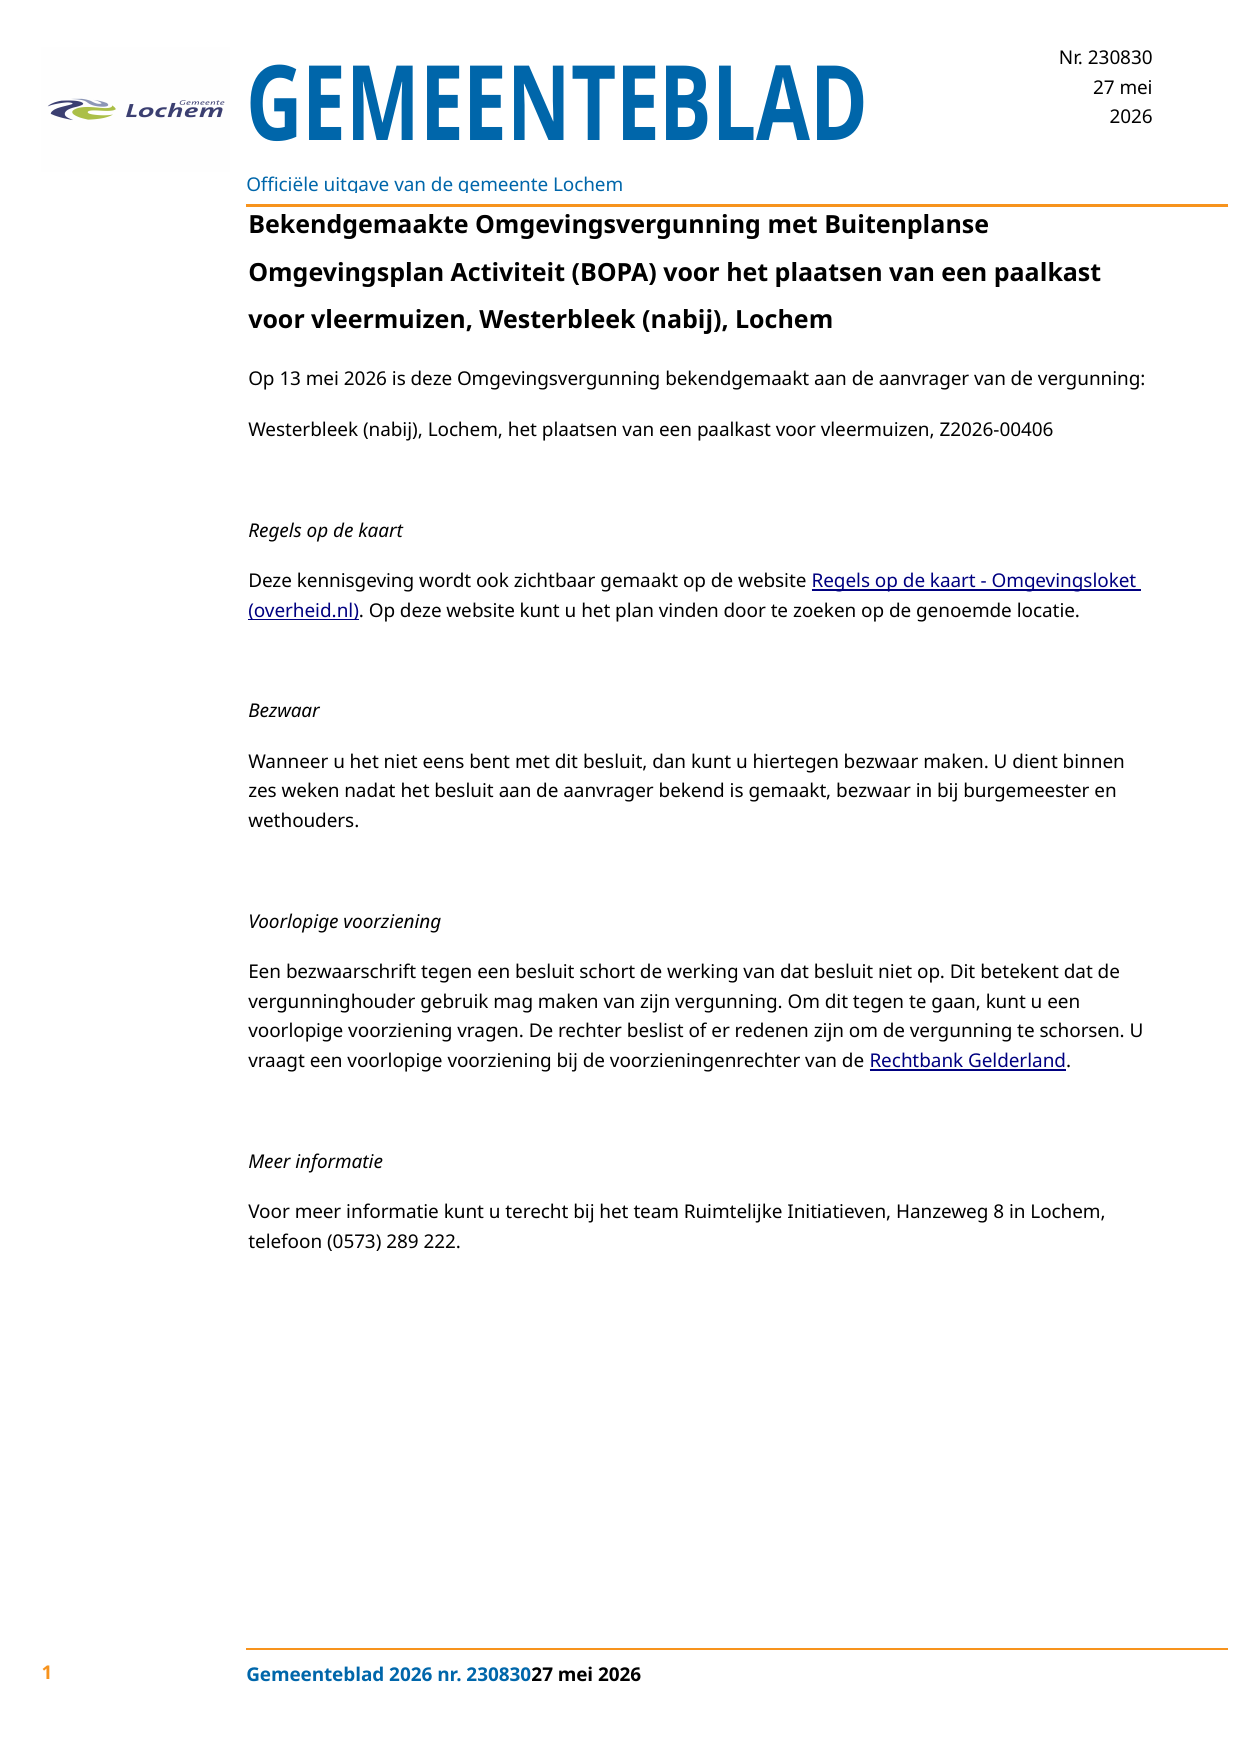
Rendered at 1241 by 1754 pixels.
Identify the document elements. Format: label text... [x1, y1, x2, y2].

text Voorlopige voorziening [248, 908, 1152, 934]
text Meer informatie [248, 1148, 1152, 1174]
text Een bezwaarschrift tegen een besluit schort de werking van dat besluit niet op. Dit betekent dat de vergunninghouder gebruik mag maken van zijn vergunning. Om dit tegen te gaan, kunt u een voorlopige voorziening vragen. De rechter beslist of er redenen zijn om de vergunning te schorsen. U vraagt een voorlopige voorziening bij de voorzieningenrechter van de Rechtbank Gelderland. [248, 958, 1152, 1073]
text Bezwaar [248, 698, 1152, 723]
text Deze kennisgeving wordt ook zichtbaar gemaakt op de website Regels op de kaart - Omgevingsloket (overheid.nl). Op deze website kunt u het plan vinden door te zoeken op de genoemde locatie. [248, 567, 1152, 622]
text Bekendgemaakte Omgevingsvergunning met Buitenplanse Omgevingsplan Activiteit (BOPA) voor het plaatsen van een paalkast voor vleermuizen, Westerbleek (nabij), Lochem [248, 207, 1152, 336]
text Voor meer informatie kunt u terecht bij het team Ruimtelijke Initiatieven, Hanzeweg 8 in Lochem, telefoon (0573) 289 222. [248, 1198, 1152, 1254]
text Westerbleek (nabij), Lochem, het plaatsen van een paalkast voor vleermuizen, Z2026-00406 [248, 416, 1152, 442]
text Regels op de kaart [248, 517, 1152, 542]
text Op 13 mei 2026 is deze Omgevingsvergunning bekendgemaakt aan de aanvrager van de vergunning: [248, 366, 1152, 391]
picture [41, 47, 231, 172]
text Wanneer u het niet eens bent met dit besluit, dan kunt u hiertegen bezwaar maken. U dient binnen zes weken nadat het besluit aan de aanvrager bekend is gemaakt, bezwaar in bij burgemeester en wethouders. [248, 748, 1152, 833]
